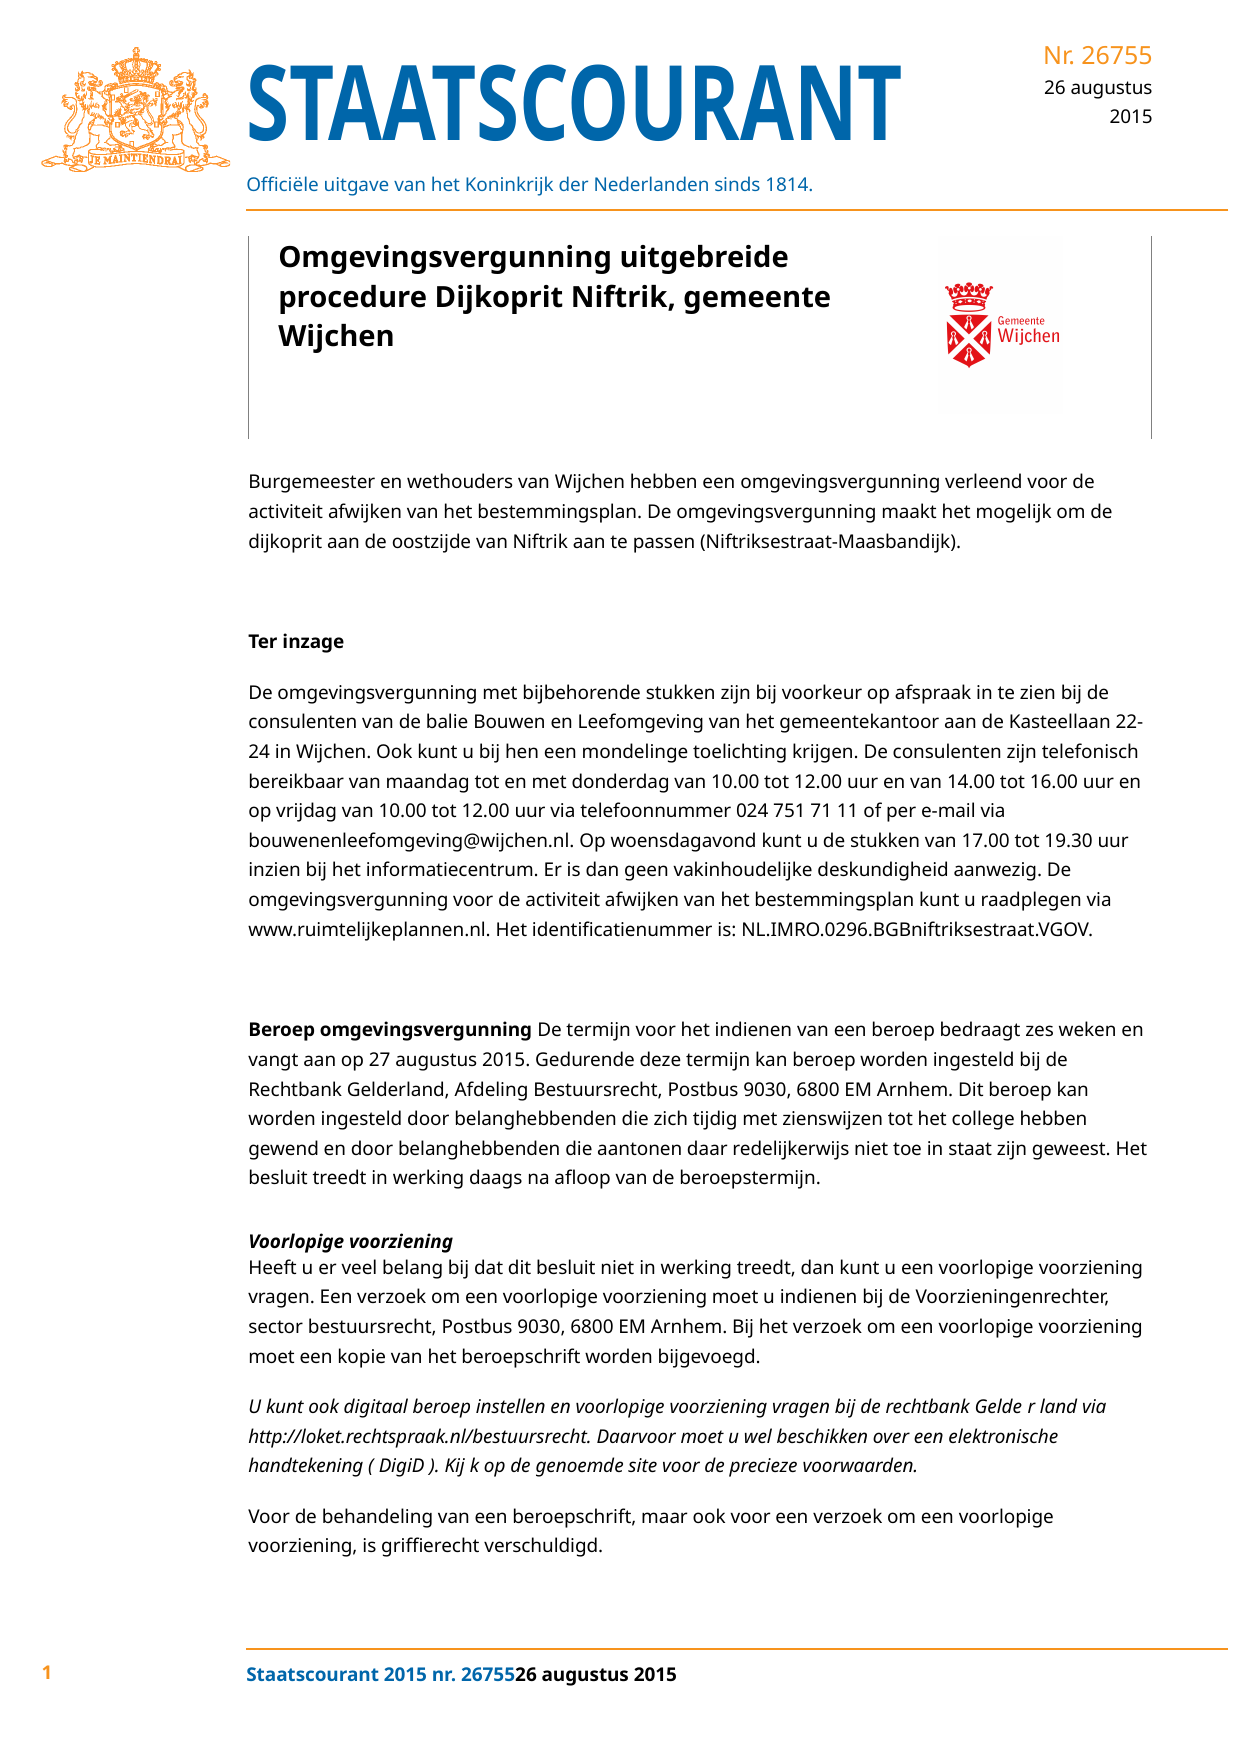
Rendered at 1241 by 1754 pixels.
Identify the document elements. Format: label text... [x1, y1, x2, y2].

text Voorlopige voorziening [248, 1228, 1152, 1254]
text Voor de behandeling van een beroepschrift, maar ook voor een verzoek om een voorlopige voorziening, is griffierecht verschuldigd. [248, 1503, 1152, 1558]
text Heeft u er veel belang bij dat dit besluit niet in werking treedt, dan kunt u een voorlopige voorziening vragen. Een verzoek om een voorlopige voorziening moet u indienen bij de Voorzieningenrechter, sector bestuursrecht, Postbus 9030, 6800 EM Arnhem. Bij het verzoek om een voorlopige voorziening moet een kopie van het beroepschrift worden bijgevoegd. [248, 1254, 1152, 1369]
table_header [1064, 236, 1151, 413]
text Beroep omgevingsvergunning De termijn voor het indienen van een beroep bedraagt zes weken en vangt aan op 27 augustus 2015. Gedurende deze termijn kan beroep worden ingesteld bij de Rechtbank Gelderland, Afdeling Bestuursrecht, Postbus 9030, 6800 EM Arnhem. Dit beroep kan worden ingesteld door belanghebbenden die zich tijdig met zienswijzen tot het college hebben gewend en door belanghebbenden die aantonen daar redelijkerwijs niet toe in staat zijn geweest. Het besluit treedt in werking daags na afloop van de beroepstermijn. [248, 1017, 1152, 1190]
table_header [850, 236, 938, 413]
text U kunt ook digitaal beroep instellen en voorlopige voorziening vragen bij de rechtbank Gelde r land via http://loket.rechtspraak.nl/bestuursrecht. Daarvoor moet u wel beschikken over een elektronische handtekening ( DigiD ). Kij k op de genoemde site voor de precieze voorwaarden. [248, 1393, 1152, 1478]
text Ter inzage [248, 629, 1152, 654]
picture [41, 47, 231, 172]
table_header Omgevingsvergunning uitgebreide procedure Dijkoprit Niftrik, gemeente Wijchen [249, 236, 850, 439]
table_header [850, 414, 1151, 439]
text De omgevingsvergunning met bijbehorende stukken zijn bij voorkeur op afspraak in te zien bij de consulenten van de balie Bouwen en Leefomgeving van het gemeentekantoor aan de Kasteellaan 22-24 in Wijchen. Ook kunt u bij hen een mondelinge toelichting krijgen. De consulenten zijn telefonisch bereikbaar van maandag tot en met donderdag van 10.00 tot 12.00 uur en van 14.00 tot 16.00 uur en op vrijdag van 10.00 tot 12.00 uur via telefoonnummer 024 751 71 11 of per e-mail via bouwenenleefomgeving@wijchen.nl. Op woensdagavond kunt u de stukken van 17.00 tot 19.30 uur inzien bij het informatiecentrum. Er is dan geen vakinhoudelijke deskundigheid aanwezig. De omgevingsvergunning voor de activiteit afwijken van het bestemmingsplan kunt u raadplegen via www.ruimtelijkeplannen.nl. Het identificatienummer is: NL.IMRO.0296.BGBniftriksestraat.VGOV. [248, 679, 1152, 941]
picture [938, 236, 1064, 414]
text Burgemeester en wethouders van Wijchen hebben een omgevingsvergunning verleend voor de activiteit afwijken van het bestemmingsplan. De omgevingsvergunning maakt het mogelijk om de dijkoprit aan de oostzijde van Niftrik aan te passen (Niftriksestraat-Maasbandijk). [248, 469, 1152, 553]
